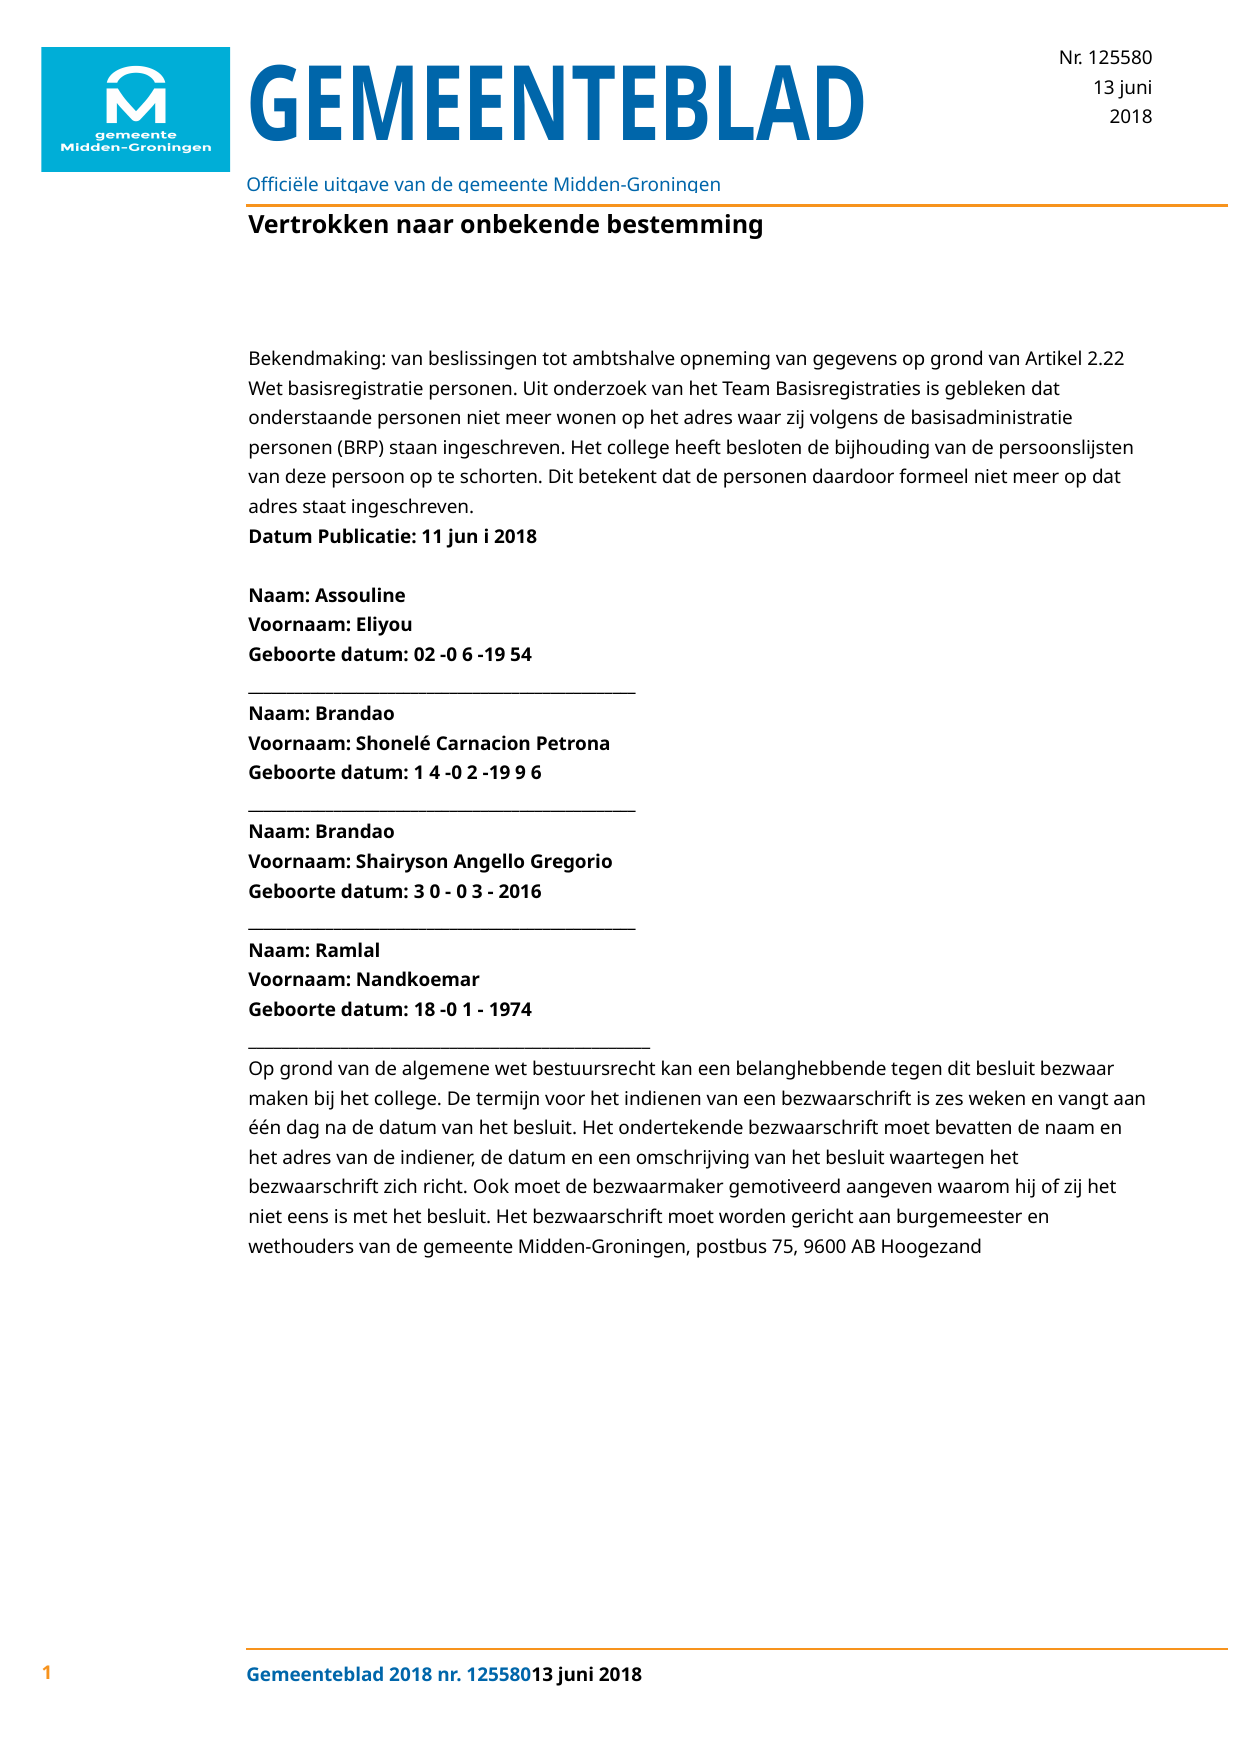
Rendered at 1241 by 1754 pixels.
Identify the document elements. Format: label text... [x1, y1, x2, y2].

text Voornaam: Shairyson Angello Gregorio [248, 848, 1152, 874]
picture [108, 66, 164, 82]
text Datum Publicatie: 11 jun i 2018 [248, 523, 1152, 548]
text Geboorte datum: 1 4 -0 2 -19 9 6 [248, 759, 1152, 785]
text Voornaam: Shonelé Carnacion Petrona [248, 730, 1152, 756]
text Naam: Brandao [248, 700, 1152, 726]
text Geboorte datum: 18 -0 1 - 1974 [248, 996, 1152, 1022]
text Bekendmaking: van beslissingen tot ambtshalve opneming van gegevens op grond van Artikel 2.22 Wet basisregistratie personen. Uit onderzoek van het Team Basisregistraties is gebleken dat onderstaande personen niet meer wonen op het adres waar zij volgens de basisadministratie personen (BRP) staan ingeschreven. Het college heeft besloten de bijhouding van de persoonslijsten van deze persoon op te schorten. Dit betekent dat de personen daardoor formeel niet meer op dat adres staat ingeschreven. [248, 345, 1152, 519]
text Naam: Assouline [248, 582, 1152, 608]
text Geboorte datum: 02 -0 6 -19 54 [248, 641, 1152, 667]
text ________________________________________________ [248, 1026, 1152, 1051]
text Vertrokken naar onbekende bestemming [248, 207, 1152, 241]
text __________________________________________________ [248, 789, 1152, 815]
picture [107, 89, 165, 122]
text Geboorte datum: 3 0 - 0 3 - 2016 [248, 878, 1152, 903]
picture [184, 146, 190, 153]
text Op grond van de algemene wet bestuursrecht kan een belanghebbende tegen dit besluit bezwaar maken bij het college. De termijn voor het indienen van een bezwaarschrift is zes weken en vangt aan één dag na de datum van het besluit. Het ondertekende bezwaarschrift moet bevatten de naam en het adres van de indiener, de datum en een omschrijving van het besluit waartegen het bezwaarschrift zich richt. Ook moet de bezwaarmaker gemotiveerd aangeven waarom hij of zij het niet eens is met het besluit. Het bezwaarschrift moet worden gericht aan burgemeester en wethouders van de gemeente Midden-Groningen, postbus 75, 9600 AB Hoogezand [248, 1055, 1152, 1258]
text Voornaam: Nandkoemar [248, 967, 1152, 992]
text Naam: Ramlal [248, 937, 1152, 963]
text __________________________________________________ [248, 907, 1152, 933]
text __________________________________________________ [248, 671, 1152, 696]
text Naam: Brandao [248, 819, 1152, 844]
text Voornaam: Eliyou [248, 612, 1152, 637]
